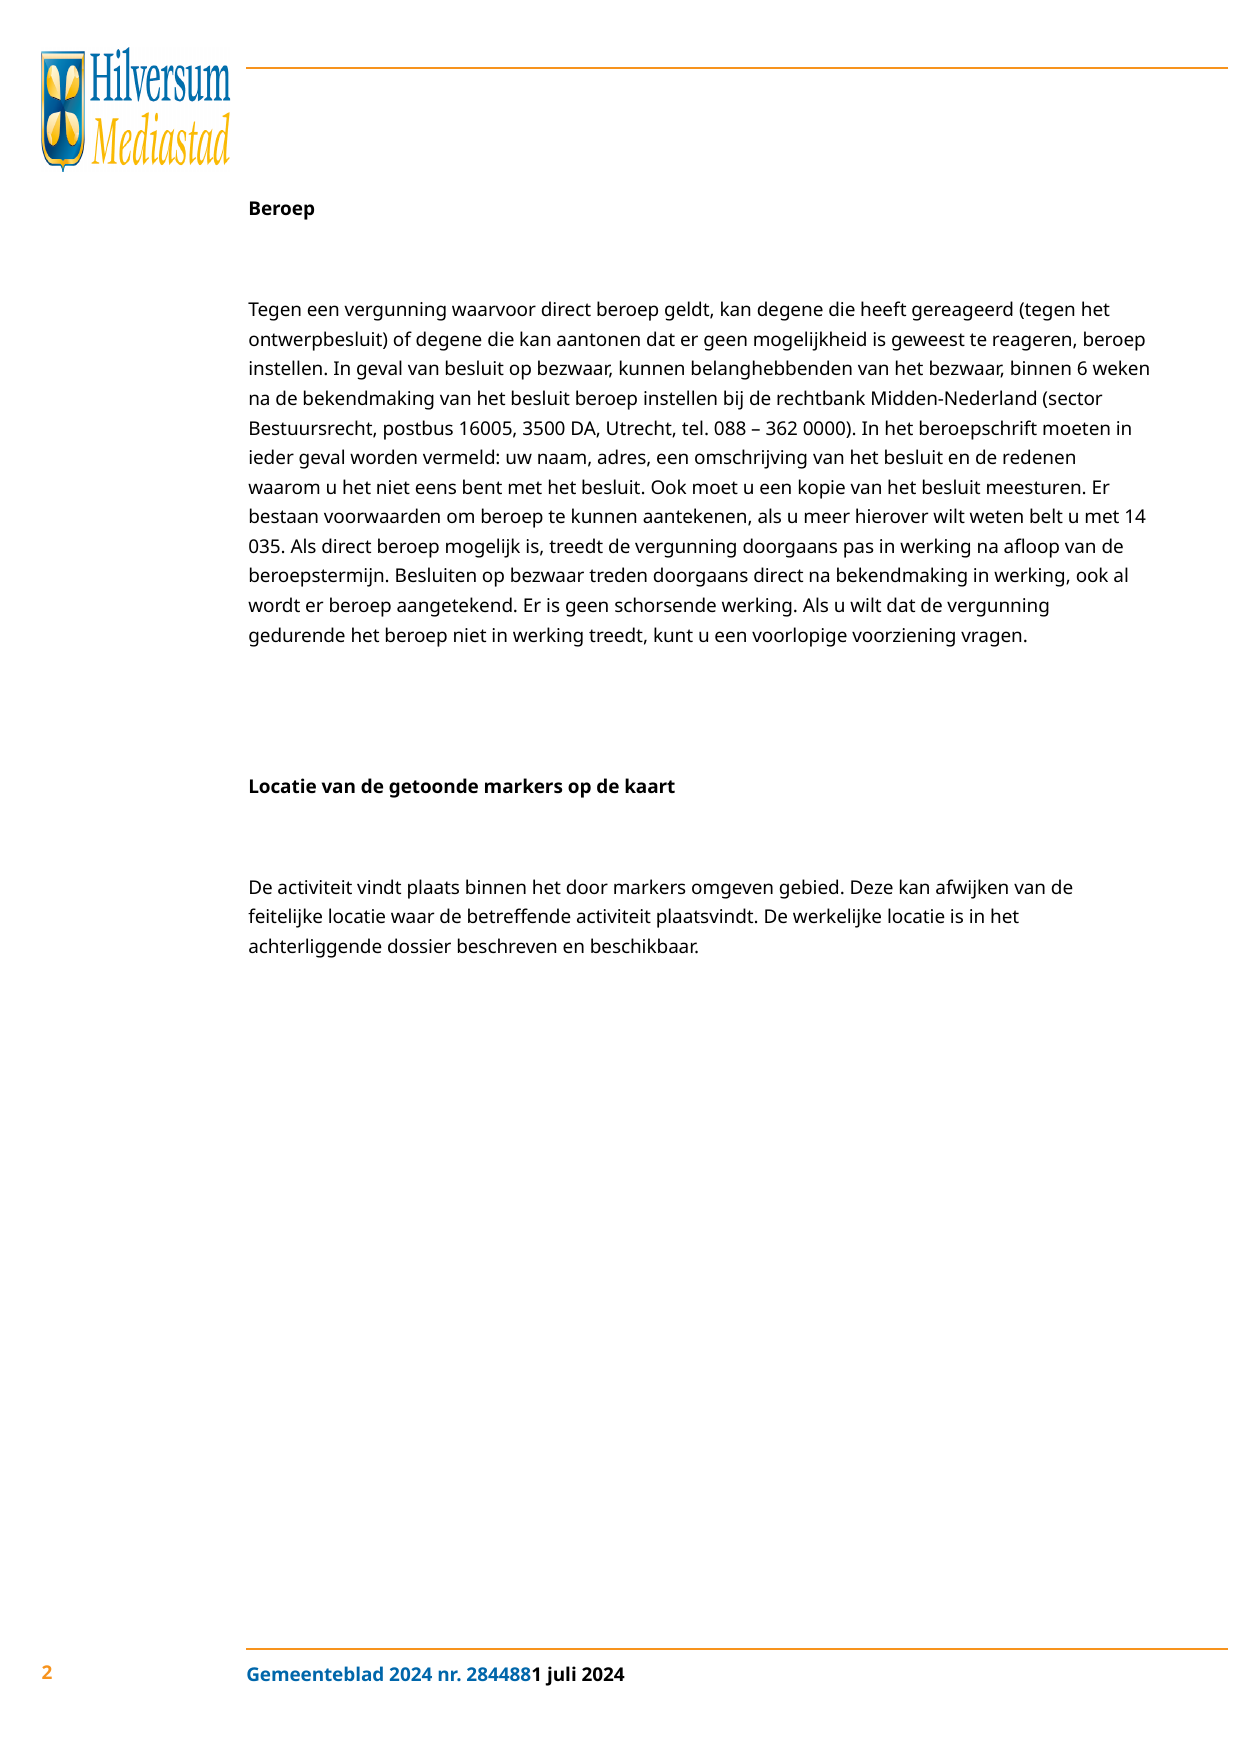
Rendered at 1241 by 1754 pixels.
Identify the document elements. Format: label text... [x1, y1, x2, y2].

text De activiteit vindt plaats binnen het door markers omgeven gebied. Deze kan afwijken van de feitelijke locatie waar de betreffende activiteit plaatsvindt. De werkelijke locatie is in het achterliggende dossier beschreven en beschikbaar. [248, 874, 1152, 959]
text Locatie van de getoonde markers op de kaart [248, 773, 1152, 799]
text Tegen een vergunning waarvoor direct beroep geldt, kan degene die heeft gereageerd (tegen het ontwerpbesluit) of degene die kan aantonen dat er geen mogelijkheid is geweest te reageren, beroep instellen. In geval van besluit op bezwaar, kunnen belanghebbenden van het bezwaar, binnen 6 weken na de bekendmaking van het besluit beroep instellen bij de rechtbank Midden-Nederland (sector Bestuursrecht, postbus 16005, 3500 DA, Utrecht, tel. 088 – 362 0000). In het beroepschrift moeten in ieder geval worden vermeld: uw naam, adres, een omschrijving van het besluit en de redenen waarom u het niet eens bent met het besluit. Ook moet u een kopie van het besluit meesturen. Er bestaan voorwaarden om beroep te kunnen aantekenen, als u meer hierover wilt weten belt u met 14 035. Als direct beroep mogelijk is, treedt de vergunning doorgaans pas in werking na afloop van de beroepstermijn. Besluiten op bezwaar treden doorgaans direct na bekendmaking in werking, ook al wordt er beroep aangetekend. Er is geen schorsende werking. Als u wilt dat de vergunning gedurende het beroep niet in werking treedt, kunt u een voorlopige voorziening vragen. [248, 296, 1152, 648]
picture [41, 47, 231, 172]
text Beroep [248, 196, 1152, 221]
